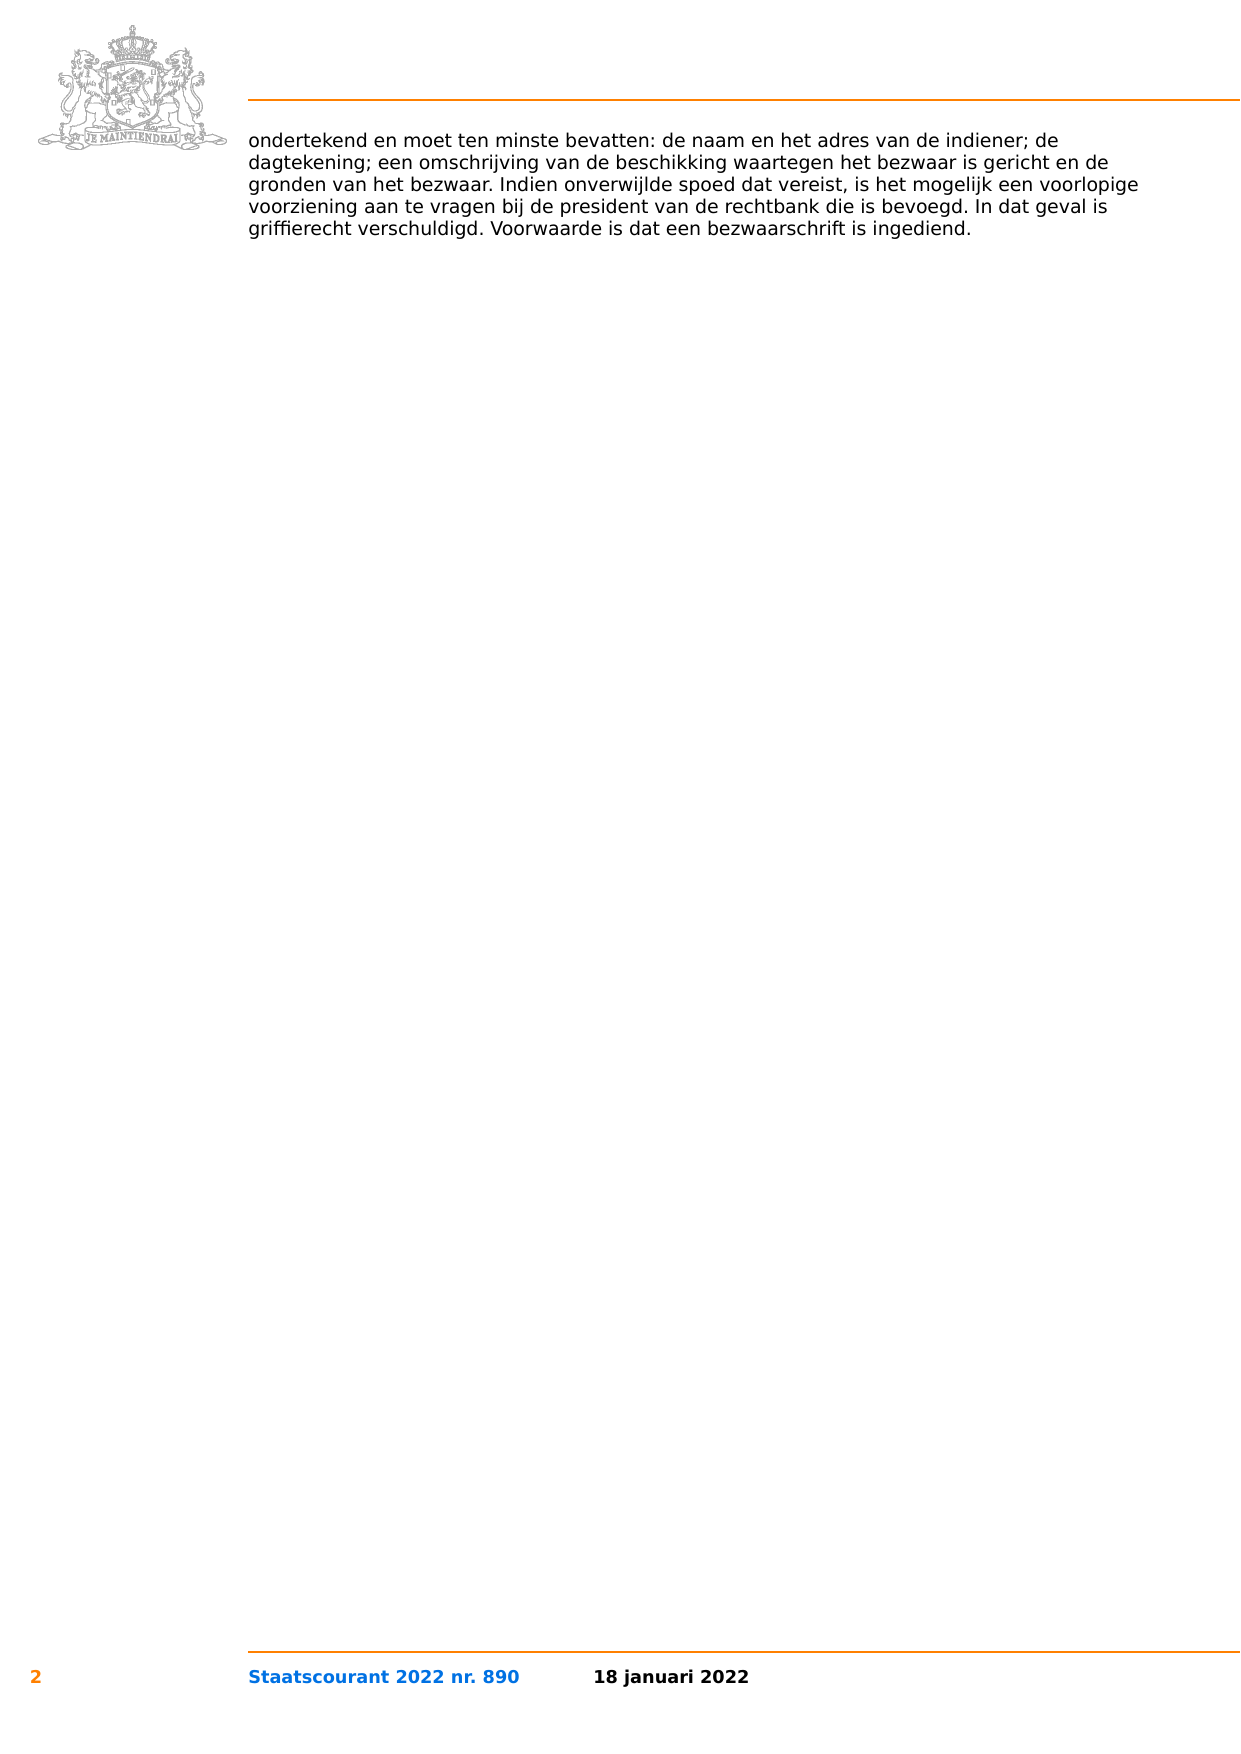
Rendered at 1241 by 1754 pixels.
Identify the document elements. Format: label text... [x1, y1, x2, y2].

picture [38, 25, 227, 150]
text ondertekend en moet ten minste bevatten: de naam en het adres van de indiener; de dagtekening; een omschrijving van de beschikking waartegen het bezwaar is gericht en de gronden van het bezwaar. Indien onverwijlde spoed dat vereist, is het mogelijk een voorlopige voorziening aan te vragen bij de president van de rechtbank die is bevoegd. In dat geval is griffierecht verschuldigd. Voorwaarde is dat een bezwaarschrift is ingediend. [248, 130, 1163, 240]
